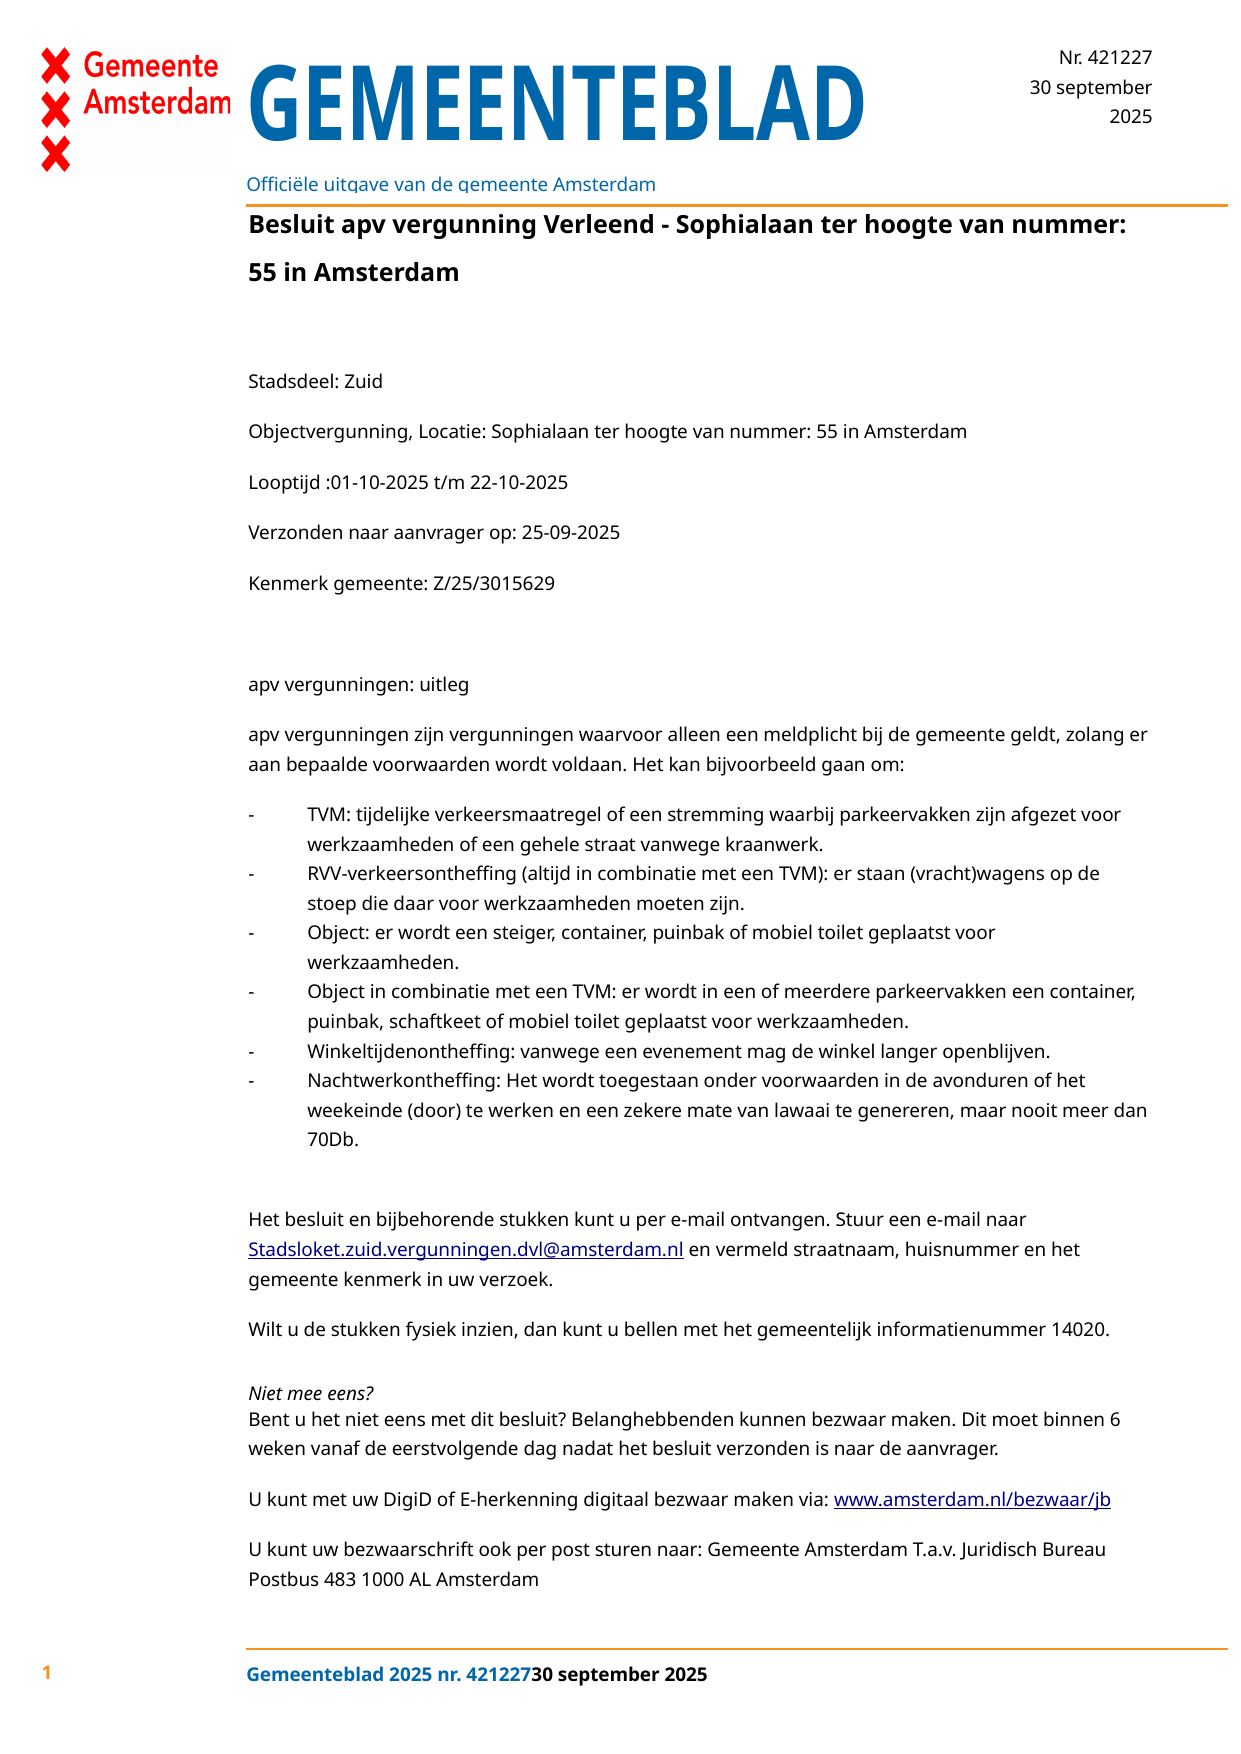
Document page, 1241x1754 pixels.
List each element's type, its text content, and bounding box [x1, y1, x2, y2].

text Bent u het niet eens met dit besluit? Belanghebbenden kunnen bezwaar maken. Dit moet binnen 6 weken vanaf de eerstvolgende dag nadat het besluit verzonden is naar de aanvrager. [248, 1406, 1152, 1461]
text U kunt uw bezwaarschrift ook per post sturen naar: Gemeente Amsterdam T.a.v. Juridisch Bureau Postbus 483 1000 AL Amsterdam [248, 1536, 1152, 1592]
text Verzonden naar aanvrager op: 25-09-2025 [248, 519, 1152, 545]
text U kunt met uw DigiD of E-herkenning digitaal bezwaar maken via: www.amsterdam.nl/bezwaar/jb [248, 1486, 1152, 1512]
text Besluit apv vergunning Verleend - Sophialaan ter hoogte van nummer: 55 in Amsterdam [248, 207, 1152, 288]
text Looptijd :01-10-2025 t/m 22-10-2025 [248, 469, 1152, 495]
text Wilt u de stukken fysiek inzien, dan kunt u bellen met het gemeentelijk informatienummer 14020. [248, 1316, 1152, 1342]
list TVM: tijdelijke verkeersmaatregel of een stremming waarbij parkeervakken zijn afgezet voor werkzaamheden of een gehele straat vanwege kraanwerk. [248, 801, 1152, 857]
list Nachtwerkontheffing: Het wordt toegestaan onder voorwaarden in de avonduren of het weekeinde (door) te werken en een zekere mate van lawaai te genereren, maar nooit meer dan 70Db. [248, 1067, 1152, 1152]
list RVV-verkeersontheffing (altijd in combinatie met een TVM): er staan (vracht)wagens op de stoep die daar voor werkzaamheden moeten zijn. [248, 860, 1152, 916]
text Stadsdeel: Zuid [248, 368, 1152, 394]
list Winkeltijdenontheffing: vanwege een evenement mag de winkel langer openblijven. [248, 1038, 1152, 1064]
text apv vergunningen: uitleg [248, 671, 1152, 697]
picture [41, 47, 231, 172]
text Kenmerk gemeente: Z/25/3015629 [248, 570, 1152, 596]
text Het besluit en bijbehorende stukken kunt u per e-mail ontvangen. Stuur een e-mail naar Stadsloket.zuid.vergunningen.dvl@amsterdam.nl en vermeld straatnaam, huisnummer en het gemeente kenmerk in uw verzoek. [248, 1207, 1152, 1292]
list Object: er wordt een steiger, container, puinbak of mobiel toilet geplaatst voor werkzaamheden. [248, 919, 1152, 975]
list Object in combinatie met een TVM: er wordt in een of meerdere parkeervakken een container, puinbak, schaftkeet of mobiel toilet geplaatst voor werkzaamheden. [248, 979, 1152, 1034]
text Niet mee eens? [248, 1380, 1152, 1406]
text apv vergunningen zijn vergunningen waarvoor alleen een meldplicht bij de gemeente geldt, zolang er aan bepaalde voorwaarden wordt voldaan. Het kan bijvoorbeeld gaan om: [248, 721, 1152, 777]
text Objectvergunning, Locatie: Sophialaan ter hoogte van nummer: 55 in Amsterdam [248, 419, 1152, 444]
